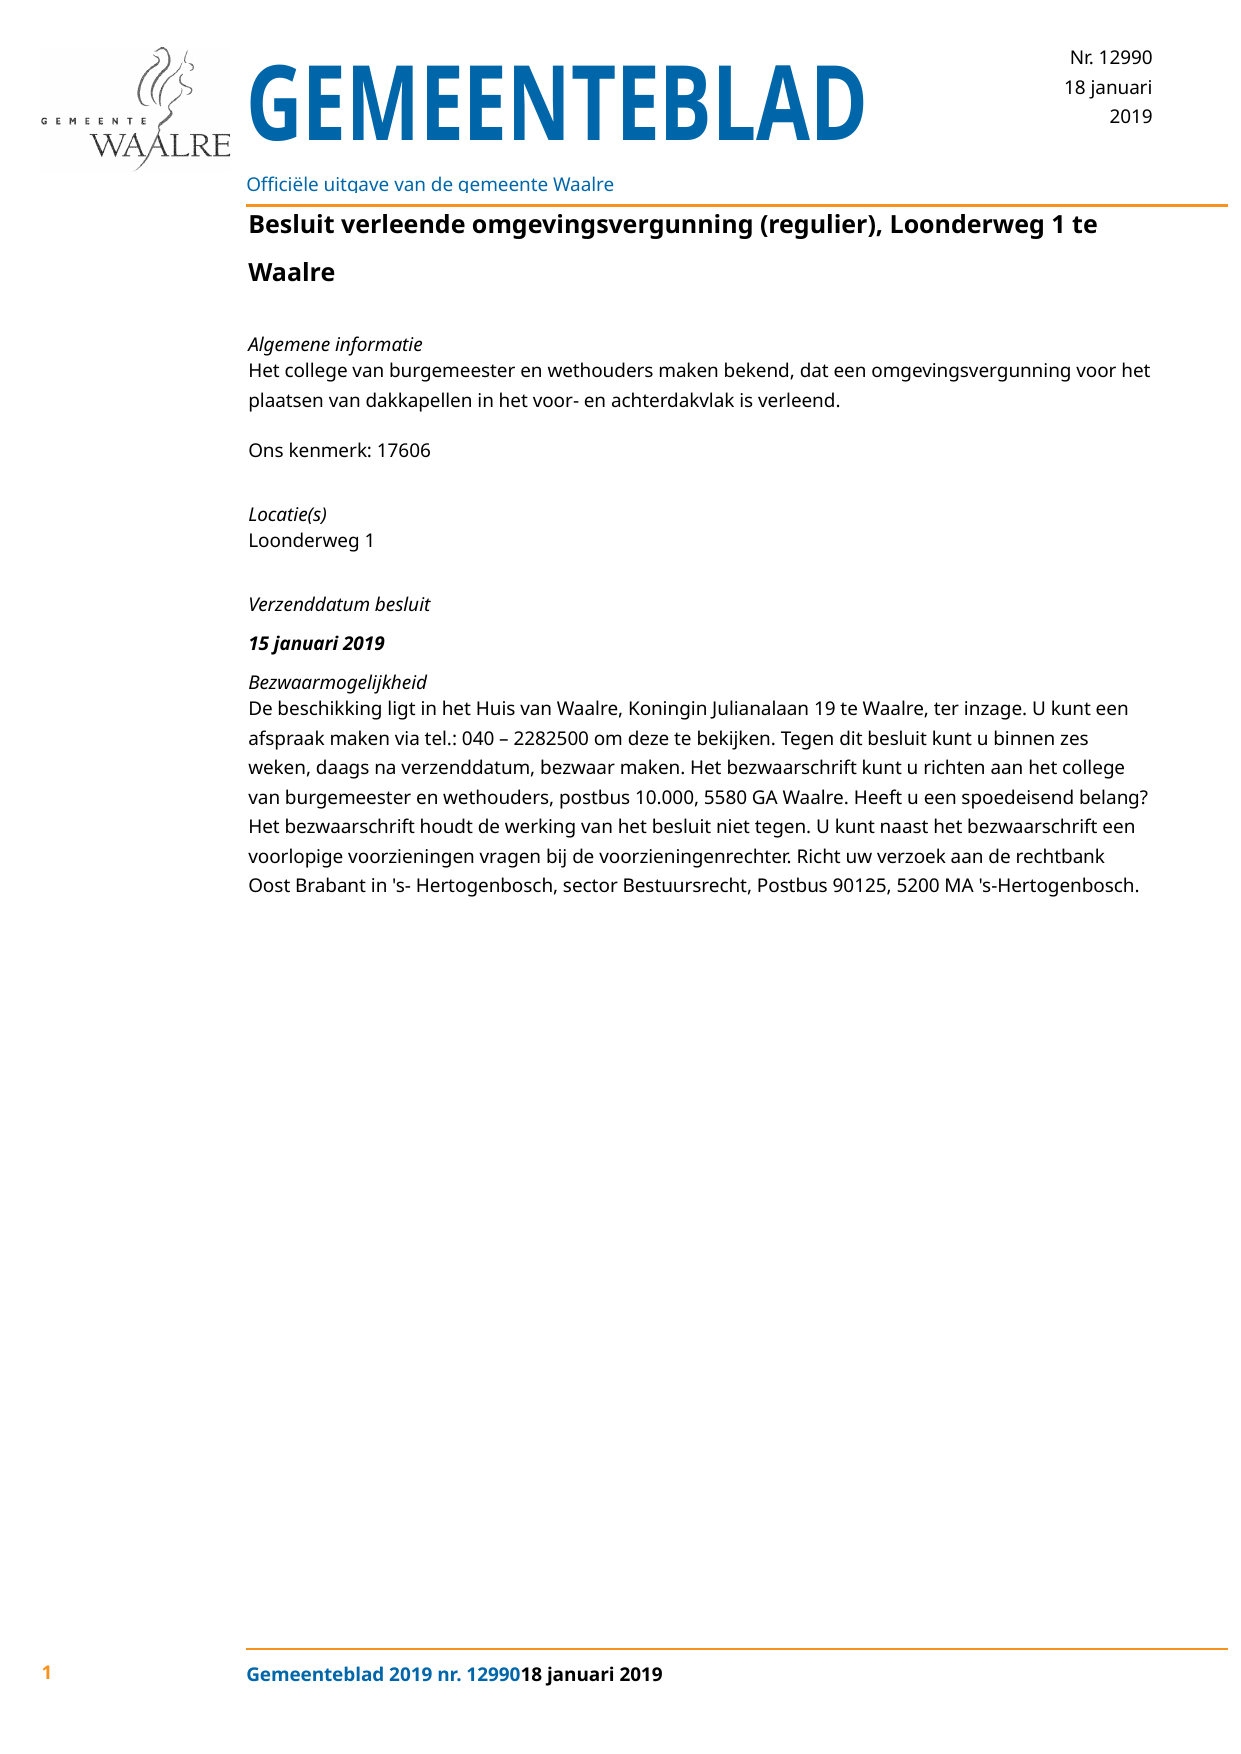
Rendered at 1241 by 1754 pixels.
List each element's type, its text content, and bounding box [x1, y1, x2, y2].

text De beschikking ligt in het Huis van Waalre, Koningin Julianalaan 19 te Waalre, ter inzage. U kunt een afspraak maken via tel.: 040 – 2282500 om deze te bekijken. Tegen dit besluit kunt u binnen zes weken, daags na verzenddatum, bezwaar maken. Het bezwaarschrift kunt u richten aan het college van burgemeester en wethouders, postbus 10.000, 5580 GA Waalre. Heeft u een spoedeisend belang? Het bezwaarschrift houdt de werking van het besluit niet tegen. U kunt naast het bezwaarschrift een voorlopige voorzieningen vragen bij de voorzieningenrechter. Richt uw verzoek aan de rechtbank Oost Brabant in 's- Hertogenbosch, sector Bestuursrecht, Postbus 90125, 5200 MA 's-Hertogenbosch. [248, 695, 1152, 898]
text Loonderweg 1 [248, 527, 1152, 553]
text Ons kenmerk: 17606 [248, 437, 1152, 463]
picture [41, 47, 231, 172]
text Bezwaarmogelijkheid [248, 669, 1152, 695]
text Verzenddatum besluit [248, 591, 1152, 617]
text Algemene informatie [248, 331, 1152, 357]
text 15 januari 2019 [248, 630, 1152, 656]
text Locatie(s) [248, 501, 1152, 527]
text Besluit verleende omgevingsvergunning (regulier), Loonderweg 1 te Waalre [248, 207, 1152, 288]
text Het college van burgemeester en wethouders maken bekend, dat een omgevingsvergunning voor het plaatsen van dakkapellen in het voor- en achterdakvlak is verleend. [248, 357, 1152, 412]
